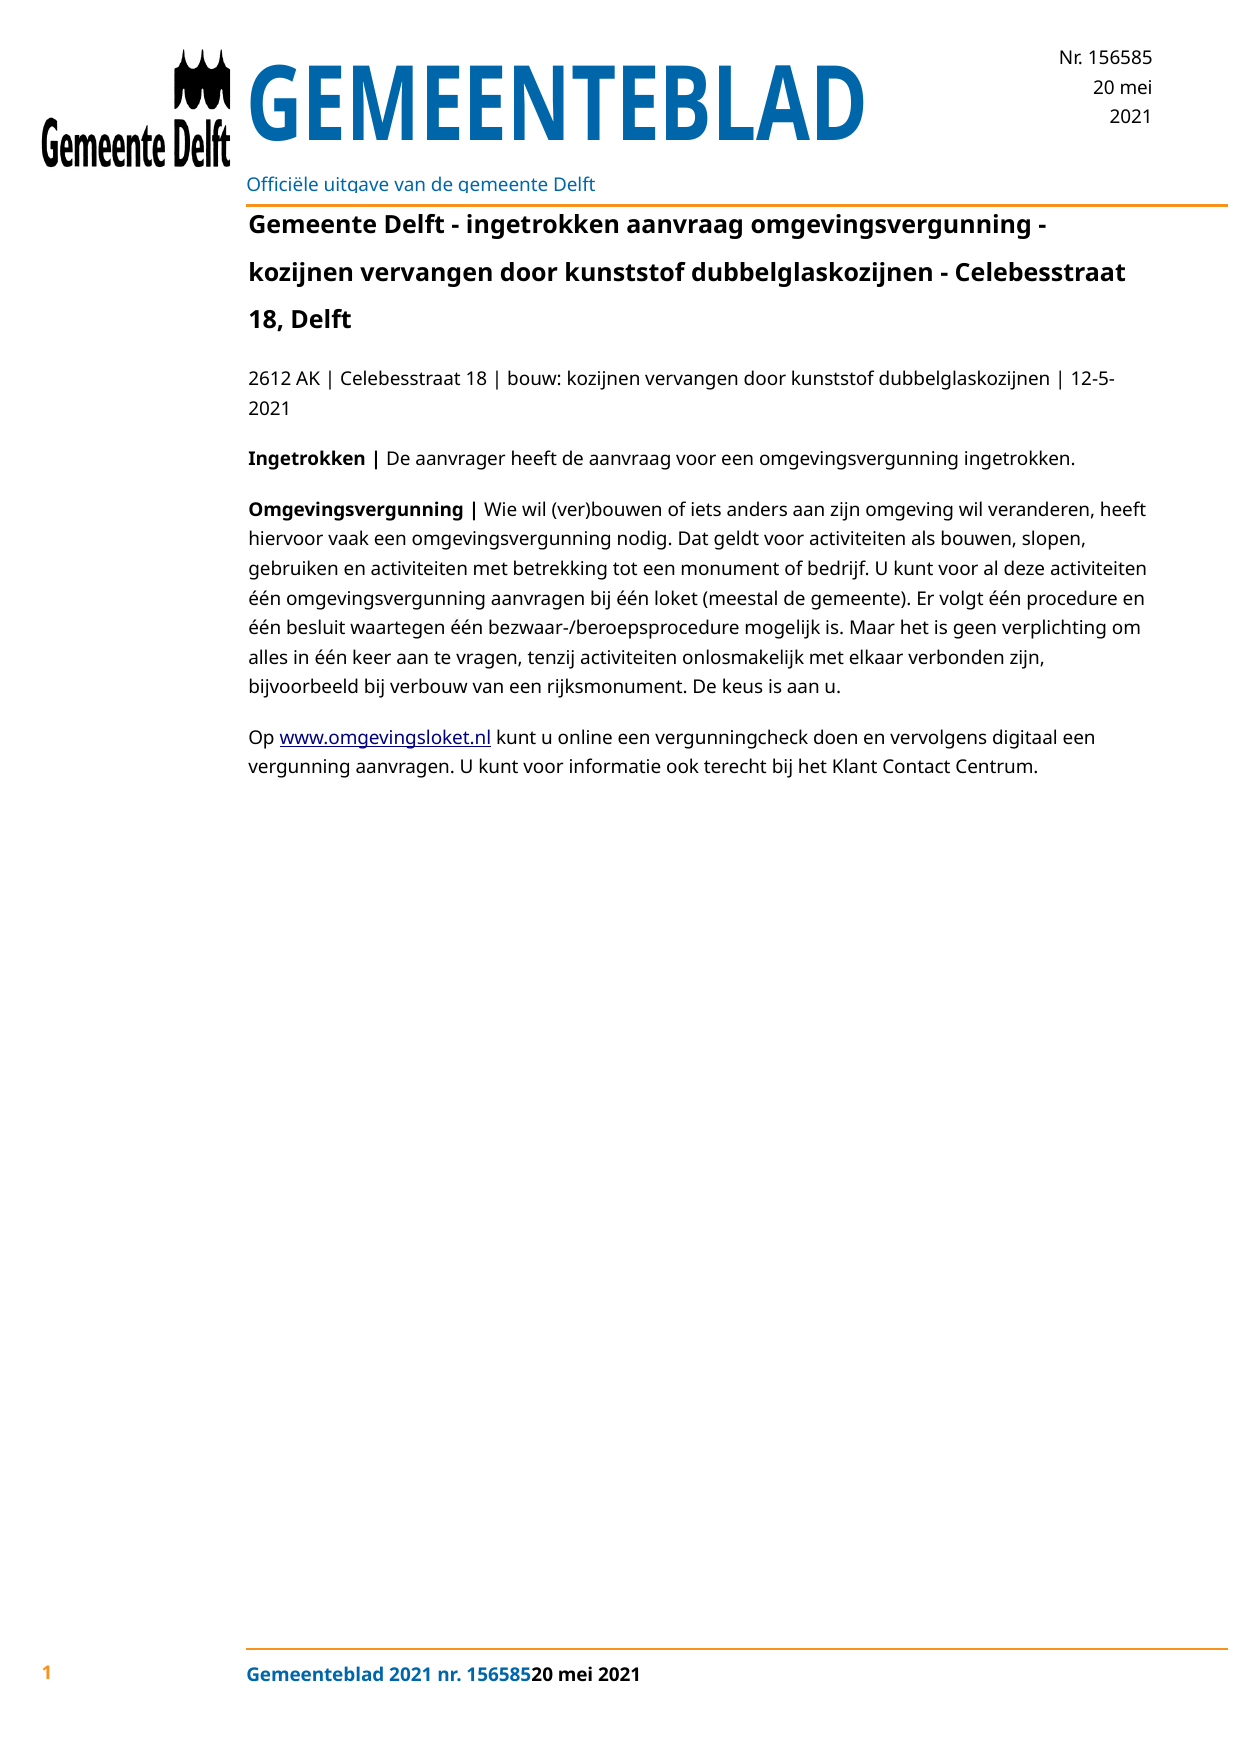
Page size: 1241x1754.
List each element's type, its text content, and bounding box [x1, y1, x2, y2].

text 2612 AK | Celebesstraat 18 | bouw: kozijnen vervangen door kunststof dubbelglaskozijnen | 12-5-2021 [248, 366, 1152, 421]
text Omgevingsvergunning | Wie wil (ver)bouwen of iets anders aan zijn omgeving wil veranderen, heeft hiervoor vaak een omgevingsvergunning nodig. Dat geldt voor activiteiten als bouwen, slopen, gebruiken en activiteiten met betrekking tot een monument of bedrijf. U kunt voor al deze activiteiten één omgevingsvergunning aanvragen bij één loket (meestal de gemeente). Er volgt één procedure en één besluit waartegen één bezwaar-/beroepsprocedure mogelijk is. Maar het is geen verplichting om alles in één keer aan te vragen, tenzij activiteiten onlosmakelijk met elkaar verbonden zijn, bijvoorbeeld bij verbouw van een rijksmonument. De keus is aan u. [248, 496, 1152, 699]
picture [41, 47, 231, 172]
text Op www.omgevingsloket.nl kunt u online een vergunningcheck doen en vervolgens digitaal een vergunning aanvragen. U kunt voor informatie ook terecht bij het Klant Contact Centrum. [248, 724, 1152, 779]
text Ingetrokken | De aanvrager heeft de aanvraag voor een omgevingsvergunning ingetrokken. [248, 446, 1152, 471]
text Gemeente Delft - ingetrokken aanvraag omgevingsvergunning - kozijnen vervangen door kunststof dubbelglaskozijnen - Celebesstraat 18, Delft [248, 207, 1152, 336]
